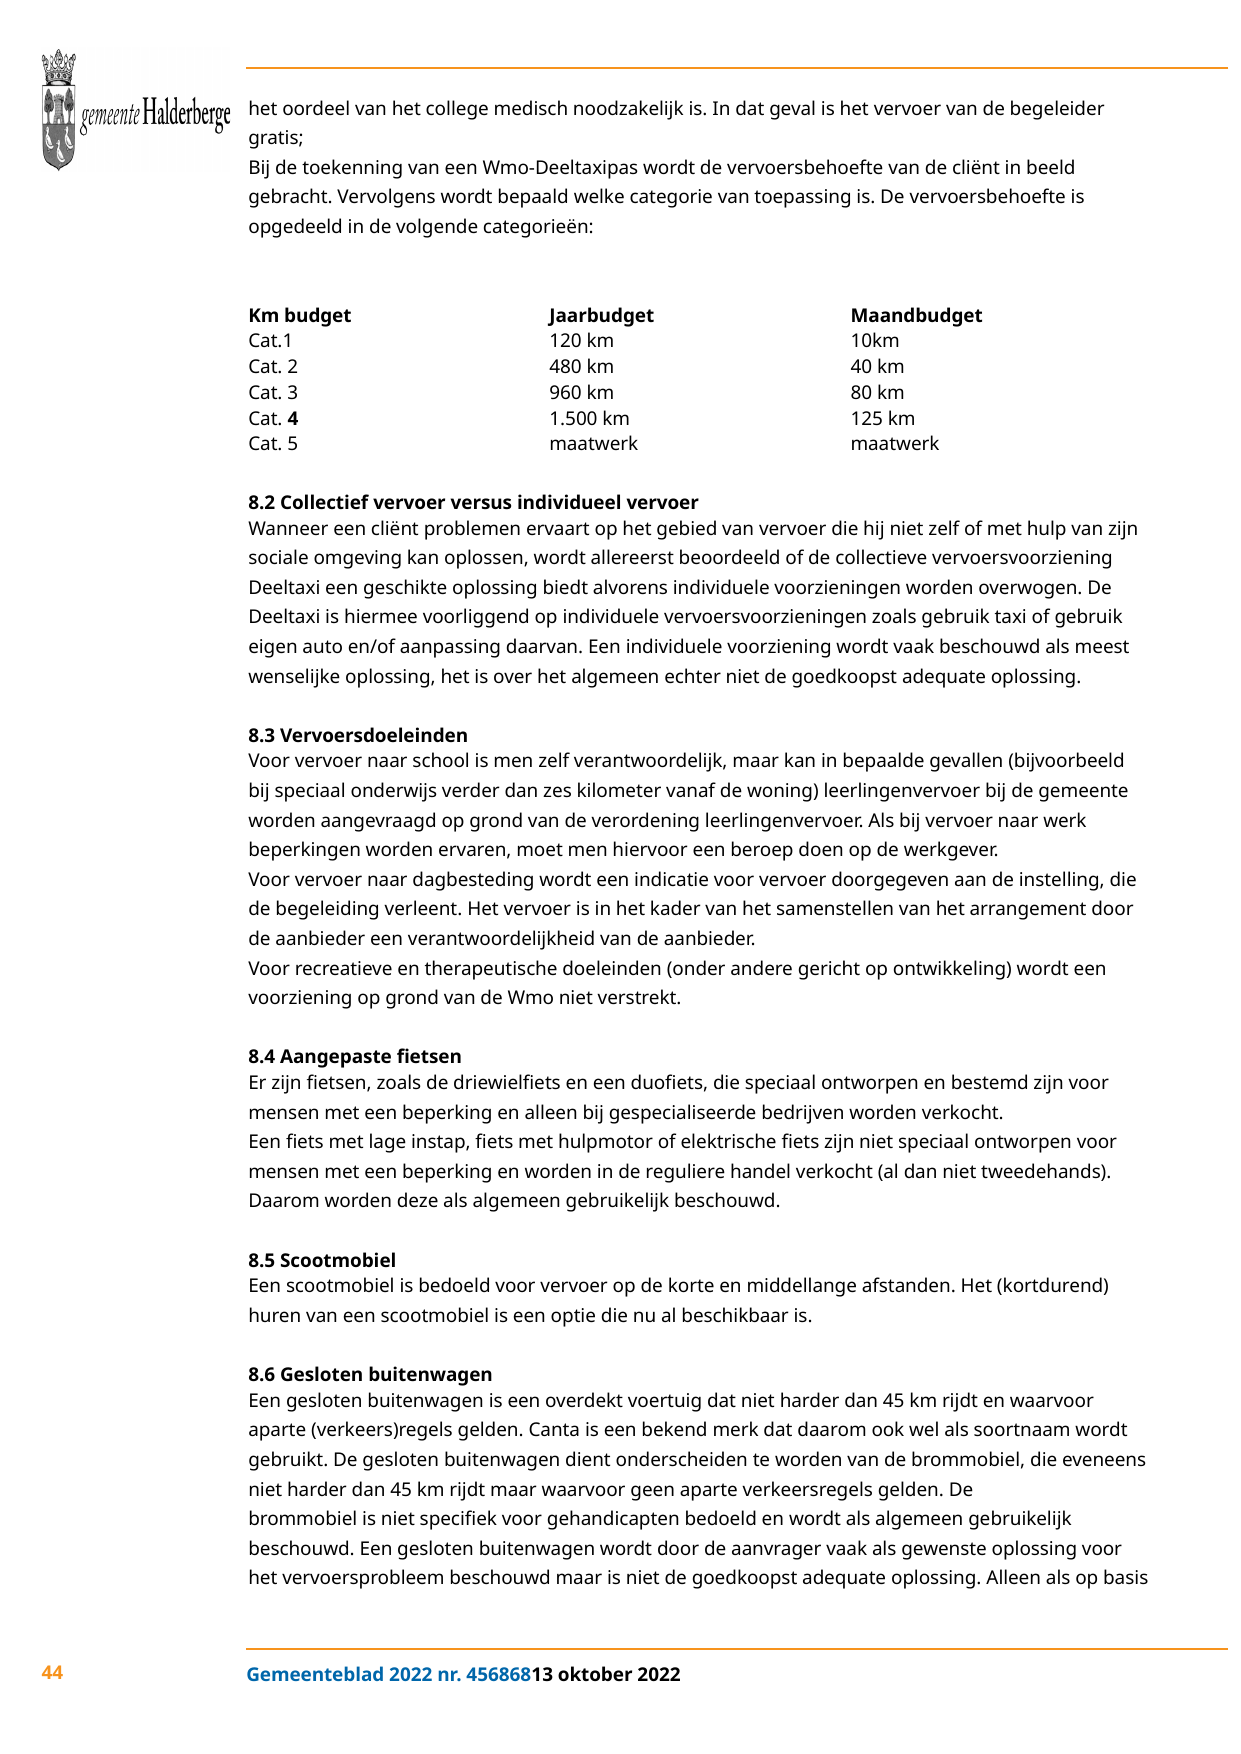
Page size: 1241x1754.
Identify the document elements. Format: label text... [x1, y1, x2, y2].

table_cell 10km [850, 328, 1152, 353]
text Een fiets met lage instap, fiets met hulpmotor of elektrische fiets zijn niet speciaal ontworpen voor mensen met een beperking en worden in de reguliere handel verkocht (al dan niet tweedehands). Daarom worden deze als algemeen gebruikelijk beschouwd. [248, 1128, 1152, 1213]
text Voor recreatieve en therapeutische doeleinden (onder andere gericht op ontwikkeling) wordt een voorziening op grond van de Wmo niet verstrekt. [248, 955, 1152, 1010]
text Voor vervoer naar school is men zelf verantwoordelijk, maar kan in bepaalde gevallen (bijvoorbeeld [248, 748, 1152, 773]
table_cell Cat. 3 [248, 379, 549, 405]
text brommobiel is niet specifiek voor gehandicapten bedoeld en wordt als algemeen gebruikelijk beschouwd. Een gesloten buitenwagen wordt door de aanvrager vaak als gewenste oplossing voor het vervoersprobleem beschouwd maar is niet de goedkoopst adequate oplossing. Alleen als op basis [248, 1505, 1152, 1590]
text Wanneer een cliënt problemen ervaart op het gebied van vervoer die hij niet zelf of met hulp van zijn sociale omgeving kan oplossen, wordt allereerst beoordeeld of de collectieve vervoersvoorziening Deeltaxi een geschikte oplossing biedt alvorens individuele voorzieningen worden overwogen. De Deeltaxi is hiermee voorliggend op individuele vervoersvoorzieningen zoals gebruik taxi of gebruik eigen auto en/of aanpassing daarvan. Een individuele voorziening wordt vaak beschouwd als meest wenselijke oplossing, het is over het algemeen echter niet de goedkoopst adequate oplossing. [248, 515, 1152, 688]
text 8.5 Scootmobiel [248, 1247, 1152, 1272]
table_cell 480 km [549, 354, 850, 379]
text 8.2 Collectief vervoer versus individueel vervoer [248, 489, 1152, 515]
table_cell Cat. 2 [248, 354, 549, 379]
text Voor vervoer naar dagbesteding wordt een indicatie voor vervoer doorgegeven aan de instelling, die de begeleiding verleent. Het vervoer is in het kader van het samenstellen van het arrangement door de aanbieder een verantwoordelijkheid van de aanbieder. [248, 866, 1152, 951]
picture [41, 47, 231, 172]
table_cell 960 km [549, 379, 850, 405]
text 8.3 Vervoersdoeleinden [248, 722, 1152, 748]
table_cell 80 km [850, 379, 1152, 405]
text Er zijn fietsen, zoals de driewielfiets en een duofiets, die speciaal ontworpen en bestemd zijn voor mensen met een beperking en alleen bij gespecialiseerde bedrijven worden verkocht. [248, 1069, 1152, 1124]
text Bij de toekenning van een Wmo-Deeltaxipas wordt de vervoersbehoefte van de cliënt in beeld gebracht. Vervolgens wordt bepaald welke categorie van toepassing is. De vervoersbehoefte is opgedeeld in de volgende categorieën: [248, 154, 1152, 239]
table_cell 120 km [549, 328, 850, 353]
table_header Maandbudget [850, 302, 1152, 328]
table_cell Cat. 4 [248, 405, 549, 431]
table_cell maatwerk [549, 431, 850, 456]
table_header Jaarbudget [549, 302, 850, 328]
text Een gesloten buitenwagen is een overdekt voertuig dat niet harder dan 45 km rijdt en waarvoor aparte (verkeers)regels gelden. Canta is een bekend merk dat daarom ook wel als soortnaam wordt [248, 1387, 1152, 1442]
text 8.4 Aangepaste fietsen [248, 1043, 1152, 1069]
table_header Km budget [248, 302, 549, 328]
table_cell 125 km [850, 405, 1152, 431]
text Een scootmobiel is bedoeld voor vervoer op de korte en middellange afstanden. Het (kortdurend) huren van een scootmobiel is een optie die nu al beschikbaar is. [248, 1272, 1152, 1328]
table_cell 1.500 km [549, 405, 850, 431]
text bij speciaal onderwijs verder dan zes kilometer vanaf de woning) leerlingenvervoer bij de gemeente worden aangevraagd op grond van de verordening leerlingenvervoer. Als bij vervoer naar werk beperkingen worden ervaren, moet men hiervoor een beroep doen op de werkgever. [248, 777, 1152, 862]
table_cell Cat.1 [248, 328, 549, 353]
text het oordeel van het college medisch noodzakelijk is. In dat geval is het vervoer van de begeleider gratis; [248, 95, 1152, 150]
table_cell 40 km [850, 354, 1152, 379]
table_cell maatwerk [850, 431, 1152, 456]
text gebruikt. De gesloten buitenwagen dient onderscheiden te worden van de brommobiel, die eveneens niet harder dan 45 km rijdt maar waarvoor geen aparte verkeersregels gelden. De [248, 1446, 1152, 1501]
table_cell Cat. 5 [248, 431, 549, 456]
text 8.6 Gesloten buitenwagen [248, 1361, 1152, 1387]
